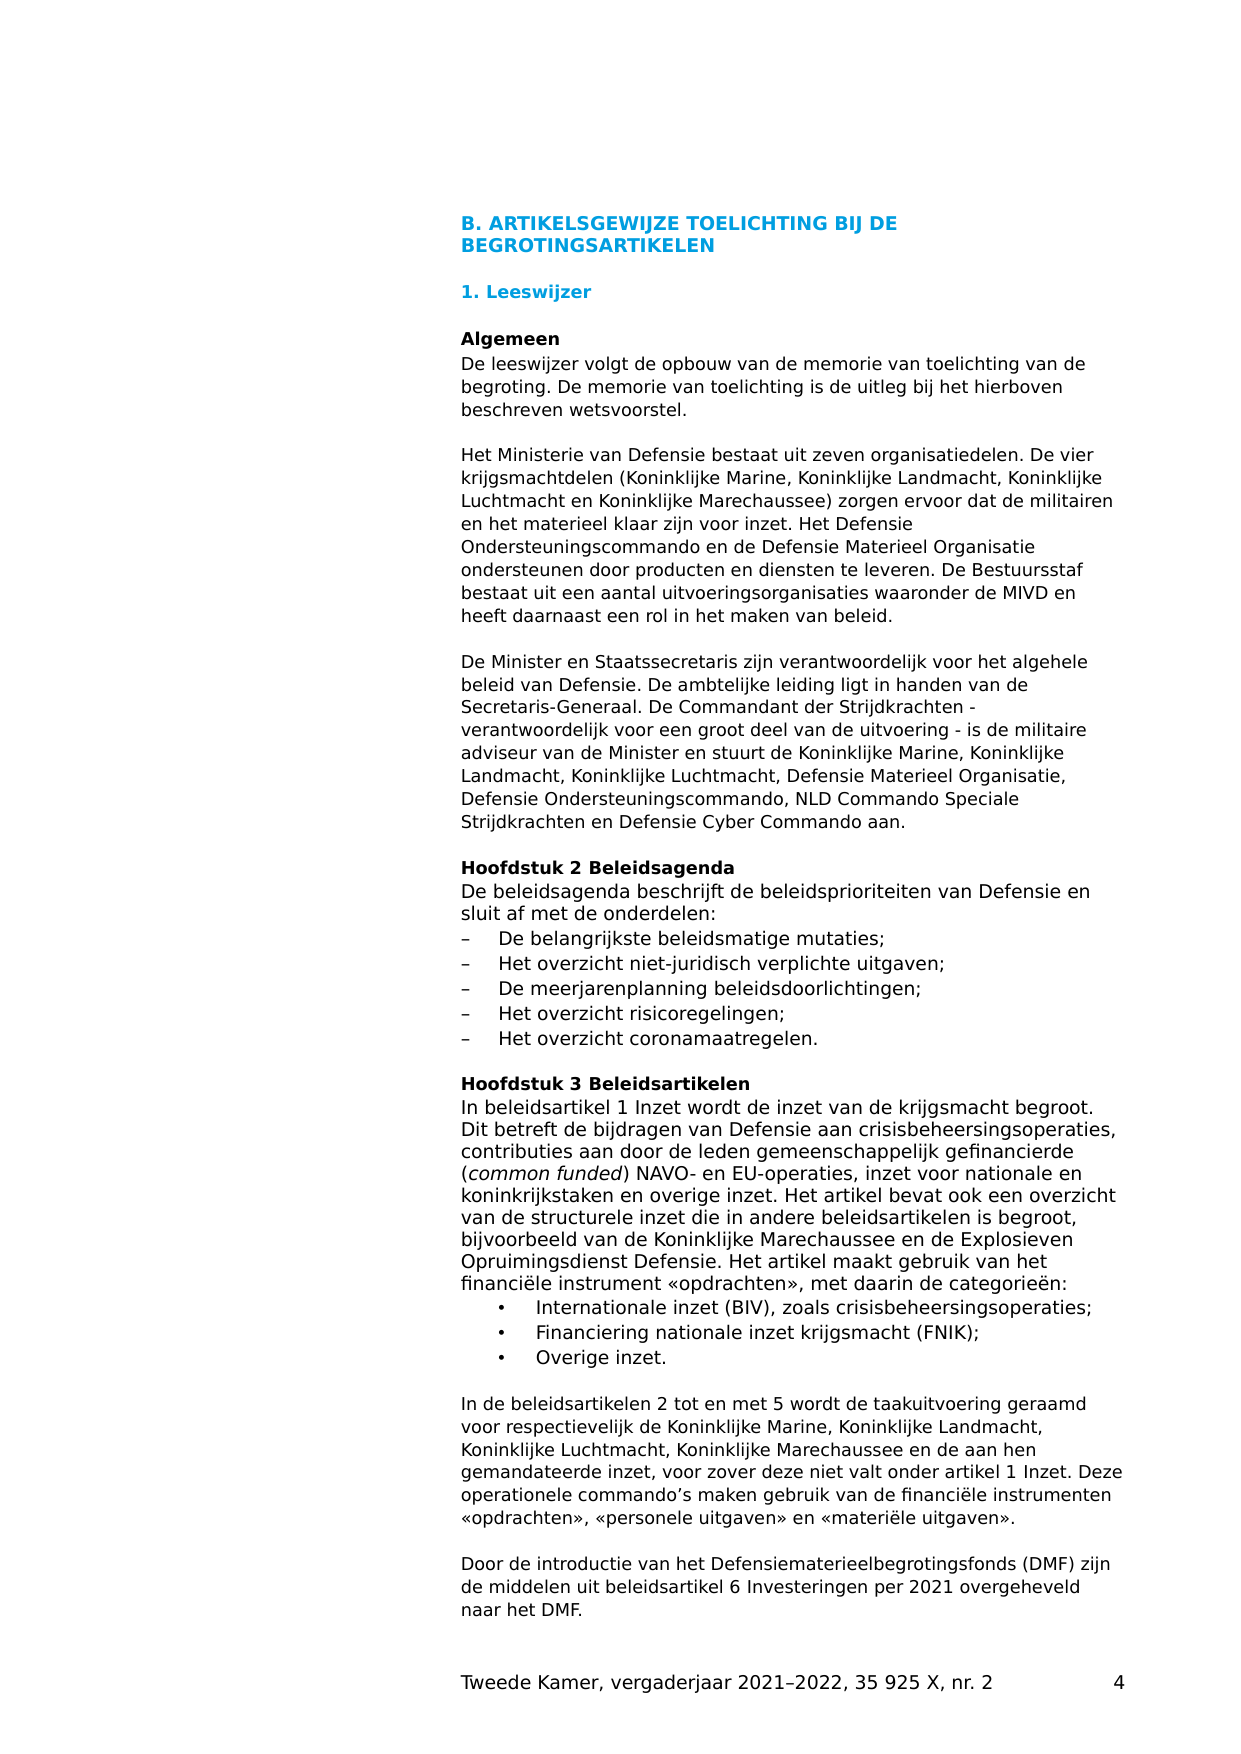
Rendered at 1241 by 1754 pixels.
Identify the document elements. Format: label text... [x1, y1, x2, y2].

text De leeswijzer volgt de opbouw van de memorie van toelichting van de begroting. De memorie van toelichting is de uitleg bij het hierboven beschreven wetsvoorstel. [461, 352, 1125, 421]
title B. Artikelsgewijze toelichting bij de begrotingsartikelen [461, 213, 1125, 257]
list Het overzicht niet-juridisch verplichte uitgaven; [461, 950, 1125, 975]
list Het overzicht risicoregelingen; [461, 1000, 1125, 1025]
text Hoofdstuk 3 Beleidsartikelen [461, 1072, 1125, 1095]
text In beleidsartikel 1 Inzet wordt de inzet van de krijgsmacht begroot. Dit betreft de bijdragen van Defensie aan crisisbeheersingsoperaties, contributies aan door de leden gemeenschappelijk gefinancierde (common funded) NAVO- en EU-operaties, inzet voor nationale en koninkrijkstaken en overige inzet. Het artikel bevat ook een overzicht van de structurele inzet die in andere beleidsartikelen is begroot, bijvoorbeeld van de Koninklijke Marechaussee en de Explosieven Opruimingsdienst Defensie. Het artikel maakt gebruik van het financiële instrument «opdrachten», met daarin de categorieën: [461, 1097, 1125, 1295]
text De beleidsagenda beschrijft de beleidsprioriteiten van Defensie en sluit af met de onderdelen: [461, 881, 1125, 925]
text Het Ministerie van Defensie bestaat uit zeven organisatiedelen. De vier krijgsmachtdelen (Koninklijke Marine, Koninklijke Landmacht, Koninklijke Luchtmacht en Koninklijke Marechaussee) zorgen ervoor dat de militairen en het materieel klaar zijn voor inzet. Het Defensie Ondersteuningscommando en de Defensie Materieel Organisatie ondersteunen door producten en diensten te leveren. De Bestuursstaf bestaat uit een aantal uitvoeringsorganisaties waaronder de MIVD en heeft daarnaast een rol in het maken van beleid. [461, 443, 1125, 627]
list Het overzicht coronamaatregelen. [461, 1025, 1125, 1050]
list Overige inzet. [498, 1345, 1125, 1370]
list De belangrijkste beleidsmatige mutaties; [461, 925, 1125, 950]
list Internationale inzet (BIV), zoals crisisbeheersingsoperaties; [498, 1295, 1125, 1320]
list Financiering nationale inzet krijgsmacht (FNIK); [498, 1320, 1125, 1345]
text In de beleidsartikelen 2 tot en met 5 wordt de taakuitvoering geraamd voor respectievelijk de Koninklijke Marine, Koninklijke Landmacht, Koninklijke Luchtmacht, Koninklijke Marechaussee en de aan hen gemandateerde inzet, voor zover deze niet valt onder artikel 1 Inzet. Deze operationele commando’s maken gebruik van de financiële instrumenten «opdrachten», «personele uitgaven» en «materiële uitgaven». [461, 1392, 1125, 1529]
text Door de introductie van het Defensiematerieelbegrotingsfonds (DMF) zijn de middelen uit beleidsartikel 6 Investeringen per 2021 overgeheveld naar het DMF. [461, 1552, 1125, 1621]
list De meerjarenplanning beleidsdoorlichtingen; [461, 975, 1125, 1000]
text De Minister en Staatssecretaris zijn verantwoordelijk voor het algehele beleid van Defensie. De ambtelijke leiding ligt in handen van de Secretaris-Generaal. De Commandant der Strijdkrachten - verantwoordelijk voor een groot deel van de uitvoering - is de militaire adviseur van de Minister en stuurt de Koninklijke Marine, Koninklijke Landmacht, Koninklijke Luchtmacht, Defensie Materieel Organisatie, Defensie Ondersteuningscommando, NLD Commando Speciale Strijdkrachten en Defensie Cyber Commando aan. [461, 650, 1125, 833]
text Hoofdstuk 2 Beleidsagenda [461, 856, 1125, 879]
text Algemeen [461, 327, 1125, 350]
title 1. Leeswijzer [461, 280, 1125, 303]
